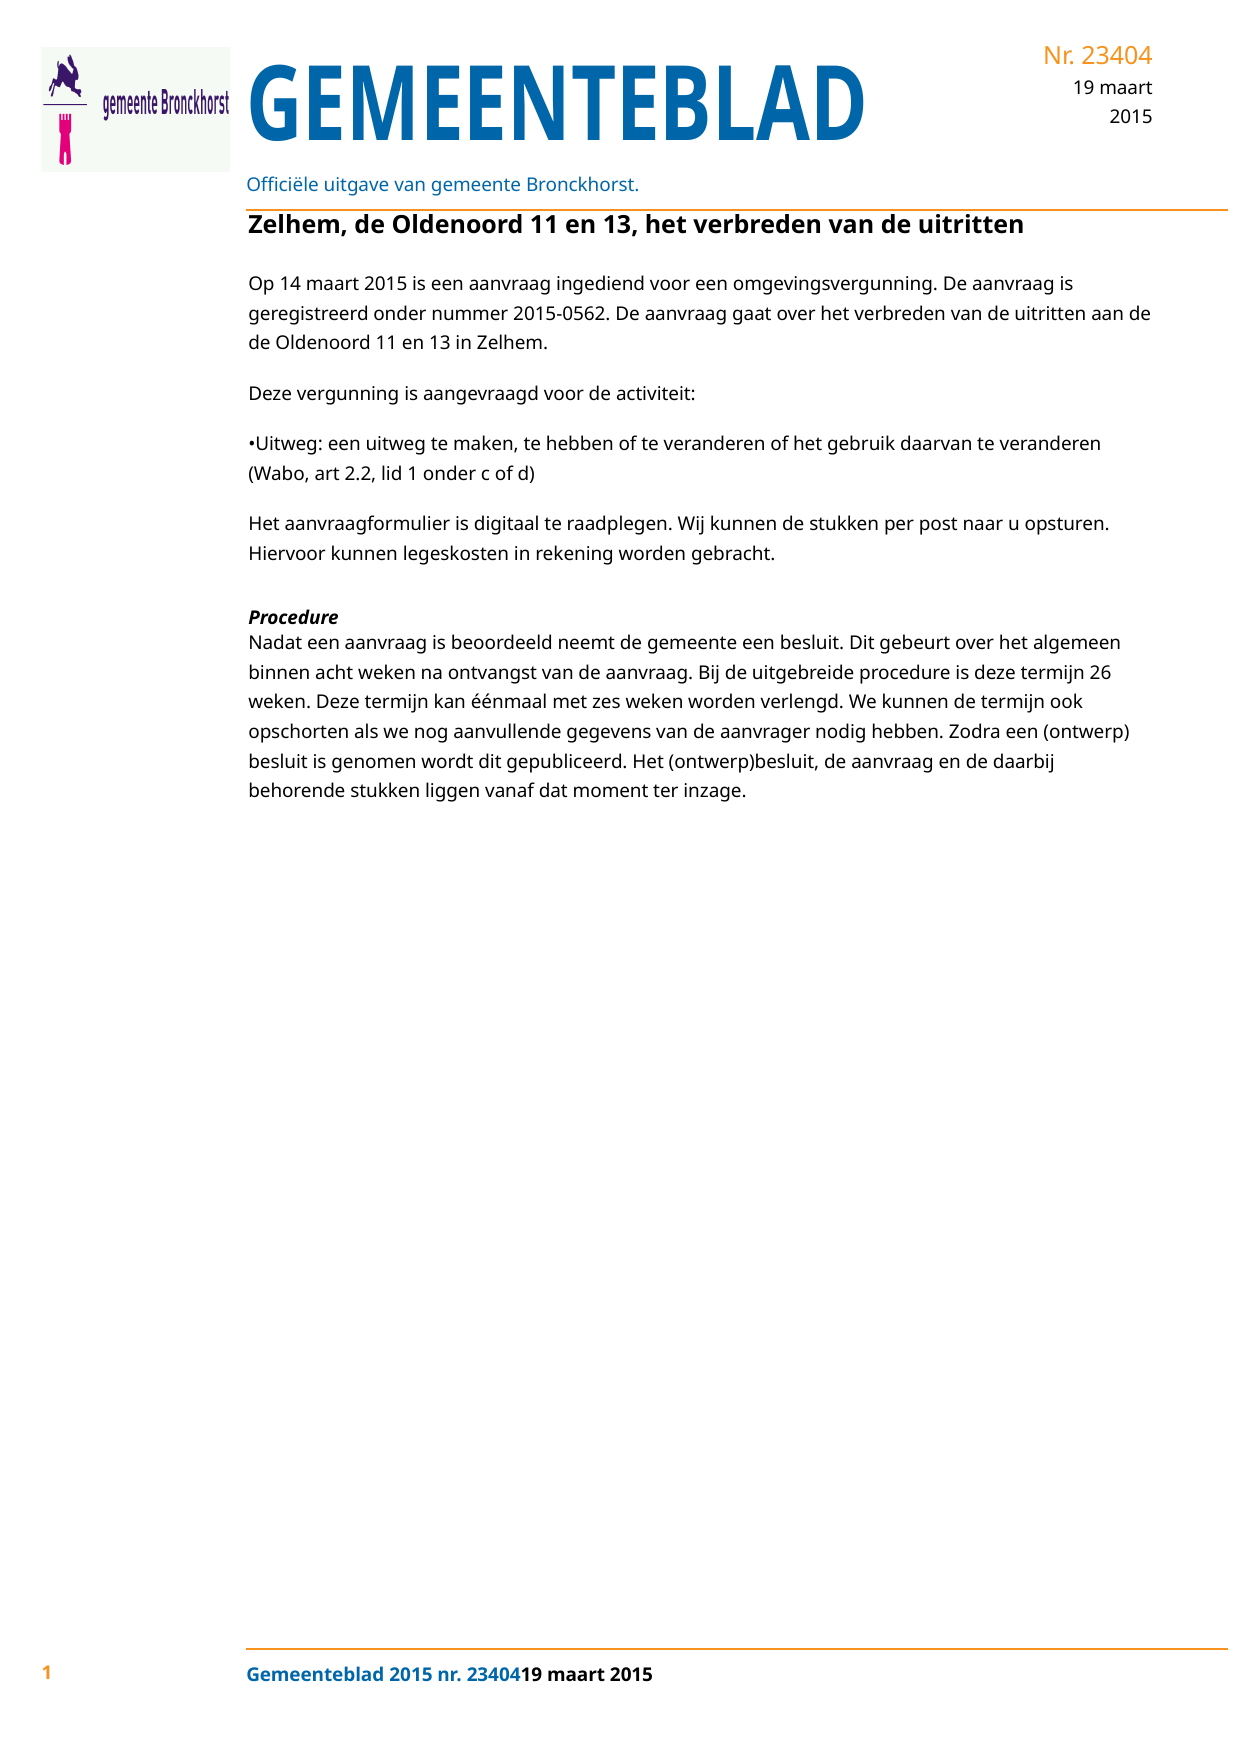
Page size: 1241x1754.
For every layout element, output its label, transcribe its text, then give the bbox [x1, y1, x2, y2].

text •Uitweg: een uitweg te maken, te hebben of te veranderen of het gebruik daarvan te veranderen (Wabo, art 2.2, lid 1 onder c of d) [248, 430, 1152, 486]
text Zelhem, de Oldenoord 11 en 13, het verbreden van de uitritten [248, 211, 1152, 241]
text Op 14 maart 2015 is een aanvraag ingediend voor een omgevingsvergunning. De aanvraag is geregistreerd onder nummer 2015-0562. De aanvraag gaat over het verbreden van de uitritten aan de de Oldenoord 11 en 13 in Zelhem. [248, 270, 1152, 355]
text Het aanvraagformulier is digitaal te raadplegen. Wij kunnen de stukken per post naar u opsturen. Hiervoor kunnen legeskosten in rekening worden gebracht. [248, 510, 1152, 566]
text Procedure [248, 604, 1152, 629]
picture [41, 47, 231, 172]
text Nadat een aanvraag is beoordeeld neemt de gemeente een besluit. Dit gebeurt over het algemeen binnen acht weken na ontvangst van de aanvraag. Bij de uitgebreide procedure is deze termijn 26 weken. Deze termijn kan éénmaal met zes weken worden verlengd. We kunnen de termijn ook opschorten als we nog aanvullende gegevens van de aanvrager nodig hebben. Zodra een (ontwerp) besluit is genomen wordt dit gepubliceerd. Het (ontwerp)besluit, de aanvraag en de daarbij behorende stukken liggen vanaf dat moment ter inzage. [248, 629, 1152, 803]
text Deze vergunning is aangevraagd voor de activiteit: [248, 380, 1152, 406]
